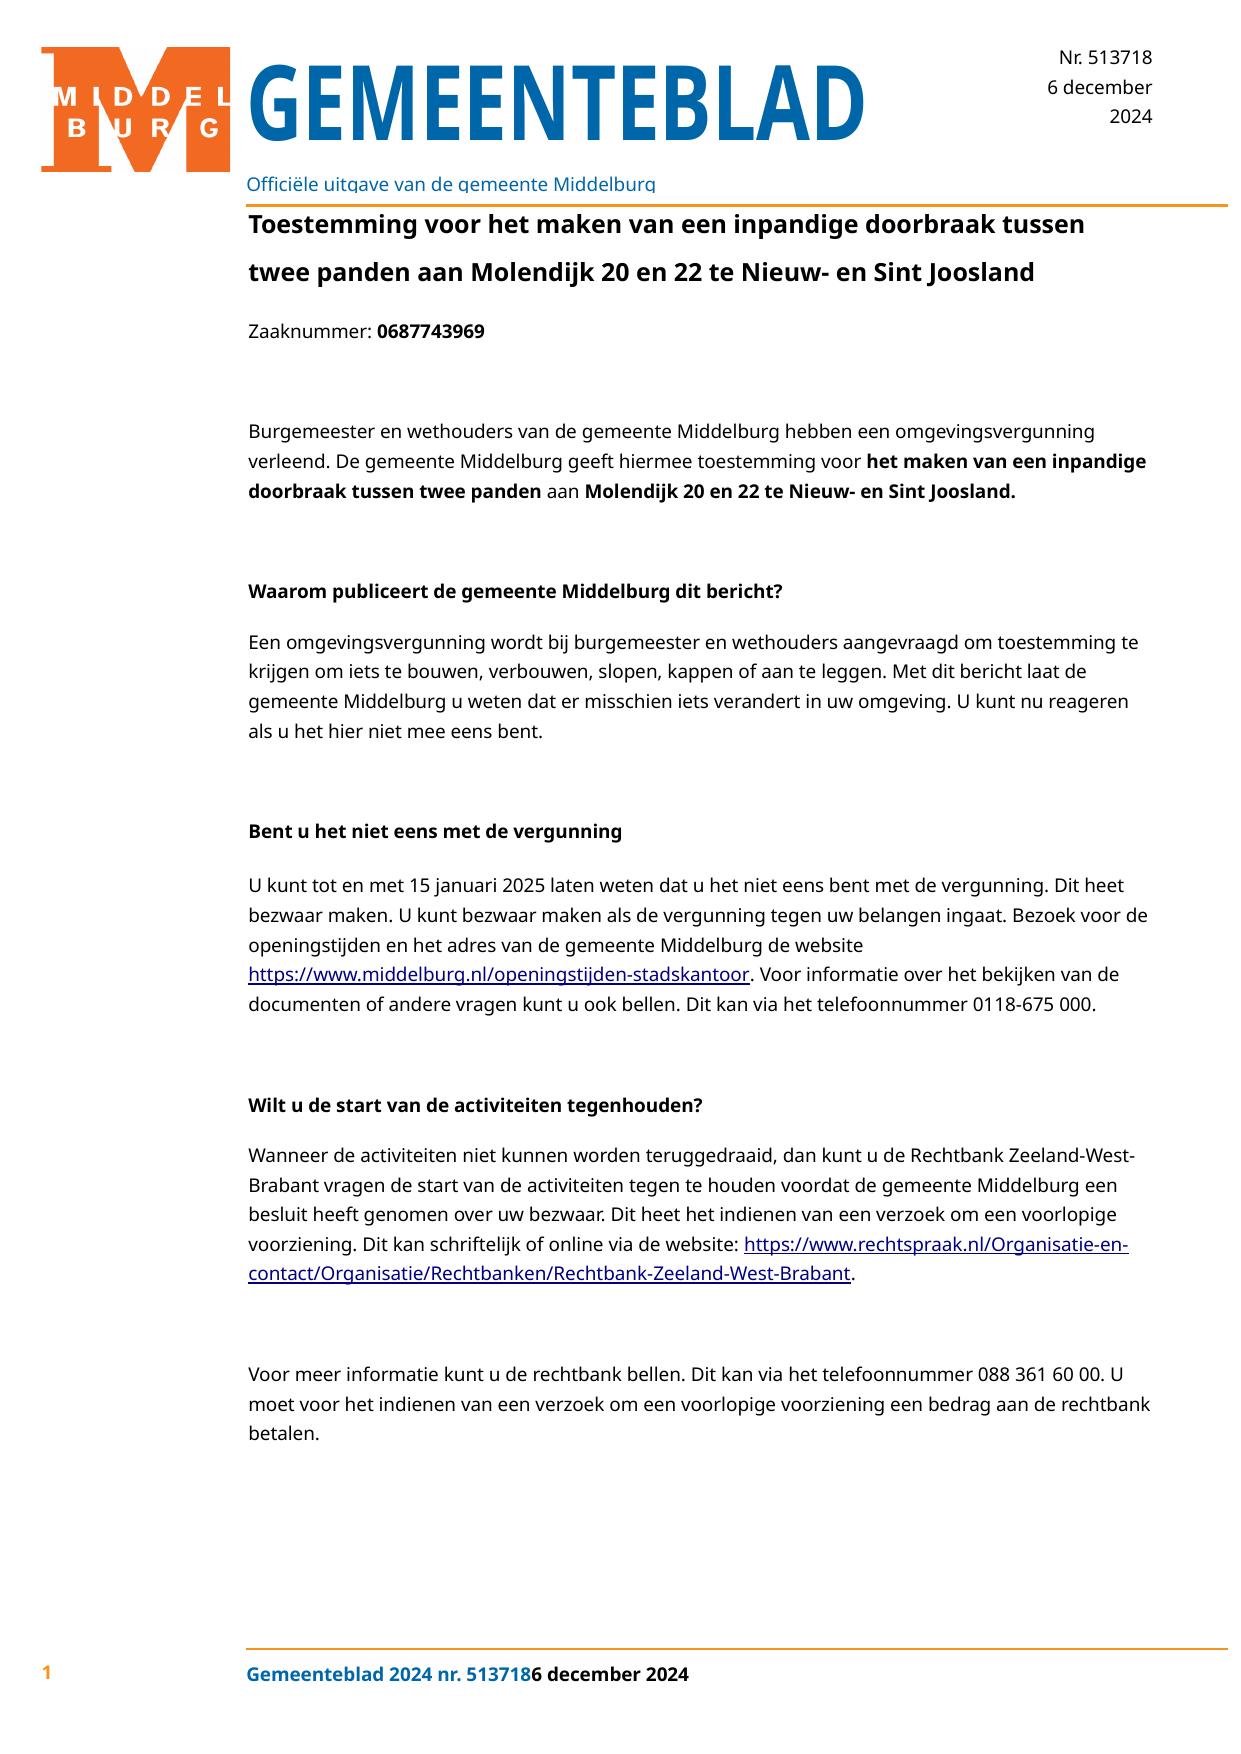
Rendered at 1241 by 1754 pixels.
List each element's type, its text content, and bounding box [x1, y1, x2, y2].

text Toestemming voor het maken van een inpandige doorbraak tussen twee panden aan Molendijk 20 en 22 te Nieuw- en Sint Joosland [248, 207, 1152, 288]
text Zaaknummer: 0687743969 [248, 318, 1152, 344]
text Wilt u de start van de activiteiten tegenhouden? [248, 1092, 1152, 1117]
text Voor meer informatie kunt u de rechtbank bellen. Dit kan via het telefoonnummer 088 361 60 00. U moet voor het indienen van een verzoek om een voorlopige voorziening een bedrag aan de rechtbank betalen. [248, 1361, 1152, 1446]
text ﻿U kunt tot en met 15 januari 2025 laten weten dat u het niet eens bent met de vergunning. Dit heet bezwaar maken. U kunt bezwaar maken als de vergunning tegen uw belangen ingaat. Bezoek voor de openingstijden en het adres van de gemeente Middelburg de website https://www.middelburg.nl/openingstijden-stadskantoor. Voor informatie over het bekijken van de documenten of andere vragen kunt u ook bellen. Dit kan via het telefoonnummer 0118-675 000. [248, 869, 1152, 1017]
text Een omgevingsvergunning wordt bij burgemeester en wethouders aangevraagd om toestemming te krijgen om iets te bouwen, verbouwen, slopen, kappen of aan te leggen. Met dit bericht laat de gemeente Middelburg u weten dat er misschien iets verandert in uw omgeving. U kunt nu reageren als u het hier niet mee eens bent. [248, 629, 1152, 744]
text Wanneer de activiteiten niet kunnen worden teruggedraaid, dan kunt u de Rechtbank Zeeland-West-Brabant vragen de start van de activiteiten tegen te houden voordat de gemeente Middelburg een besluit heeft genomen over uw bezwaar. Dit heet het indienen van een verzoek om een voorlopige voorziening. Dit kan schriftelijk of online via de website: https://www.rechtspraak.nl/Organisatie-en-contact/Organisatie/Rechtbanken/Rechtbank-Zeeland-West-Brabant. [248, 1142, 1152, 1286]
picture [41, 47, 231, 172]
text Bent u het niet eens met de vergunning [248, 819, 1152, 844]
text Waarom publiceert de gemeente Middelburg dit bericht? [248, 579, 1152, 604]
text Burgemeester en wethouders van de gemeente Middelburg hebben een omgevingsvergunning verleend. De gemeente Middelburg geeft hiermee toestemming voor het maken van een inpandige doorbraak tussen twee panden aan Molendijk 20 en 22 te Nieuw- en Sint Joosland. [248, 419, 1152, 504]
